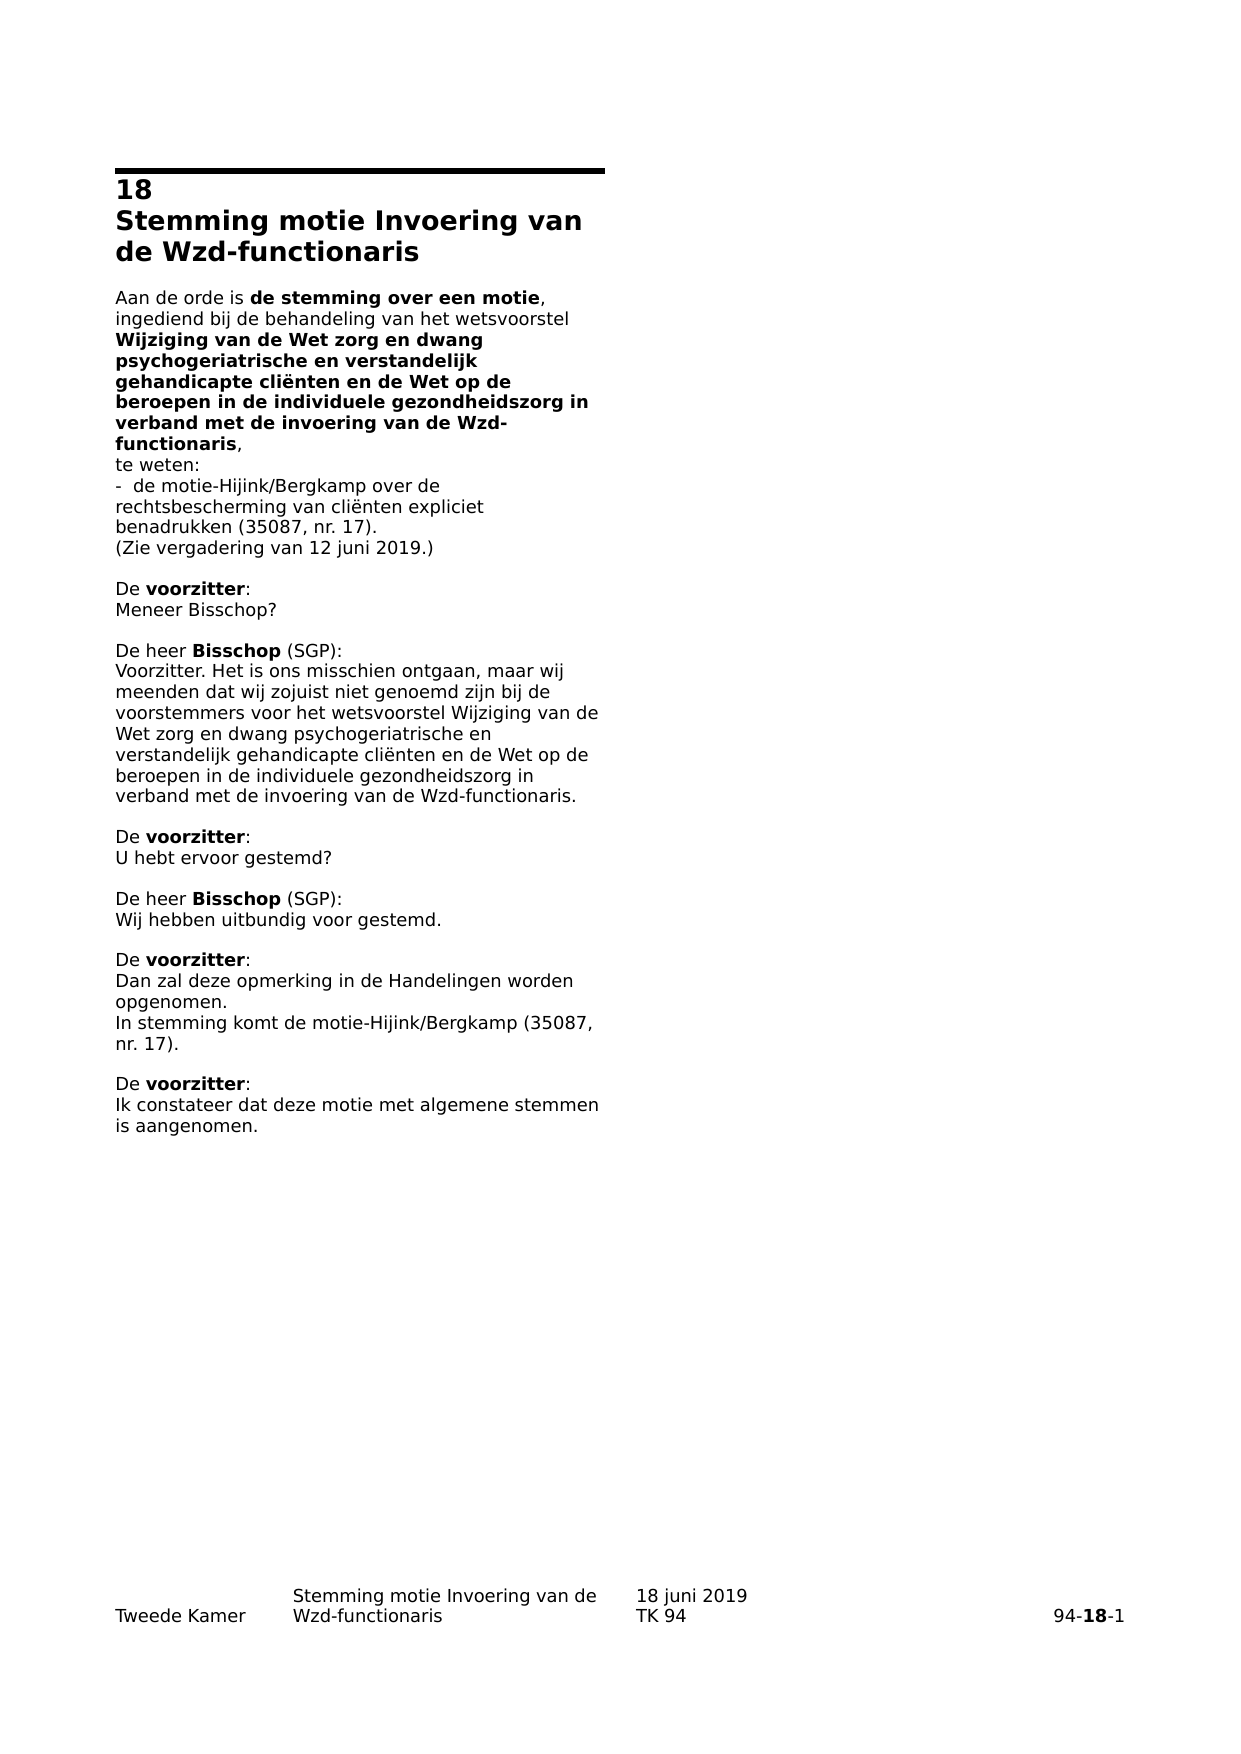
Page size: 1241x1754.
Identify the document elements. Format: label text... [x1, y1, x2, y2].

text Wij hebben uitbundig voor gestemd. [115, 909, 605, 930]
text De voorzitter: [115, 827, 605, 848]
text De heer Bisschop (SGP): [115, 889, 605, 909]
text Aan de orde is de stemming over een motie, ingediend bij de behandeling van het wetsvoorstel Wijziging van de Wet zorg en dwang psychogeriatrische en verstandelijk gehandicapte cliënten en de Wet op de beroepen in de individuele gezondheidszorg in verband met de invoering van de Wzd-functionaris, [115, 288, 605, 455]
text (Zie vergadering van 12 juni 2019.) [115, 538, 605, 559]
list de motie-Hijink/Bergkamp over de rechtsbescherming van cliënten expliciet benadrukken (35087, nr. 17). [115, 476, 605, 538]
text De heer Bisschop (SGP): [115, 641, 605, 661]
text De voorzitter: [115, 950, 605, 971]
text De voorzitter: [115, 579, 605, 600]
title 18 Stemming motie Invoering van de Wzd-functionaris [115, 174, 605, 268]
text Dan zal deze opmerking in de Handelingen worden opgenomen. [115, 971, 605, 1013]
text Ik constateer dat deze motie met algemene stemmen is aangenomen. [115, 1095, 605, 1137]
text U hebt ervoor gestemd? [115, 848, 605, 869]
text Meneer Bisschop? [115, 600, 605, 621]
text De voorzitter: [115, 1074, 605, 1095]
text Voorzitter. Het is ons misschien ontgaan, maar wij meenden dat wij zojuist niet genoemd zijn bij de voorstemmers voor het wetsvoorstel Wijziging van de Wet zorg en dwang psychogeriatrische en verstandelijk gehandicapte cliënten en de Wet op de beroepen in de individuele gezondheidszorg in verband met de invoering van de Wzd-functionaris. [115, 661, 605, 807]
text te weten: [115, 455, 605, 476]
text In stemming komt de motie-Hijink/Bergkamp (35087, nr. 17). [115, 1013, 605, 1054]
